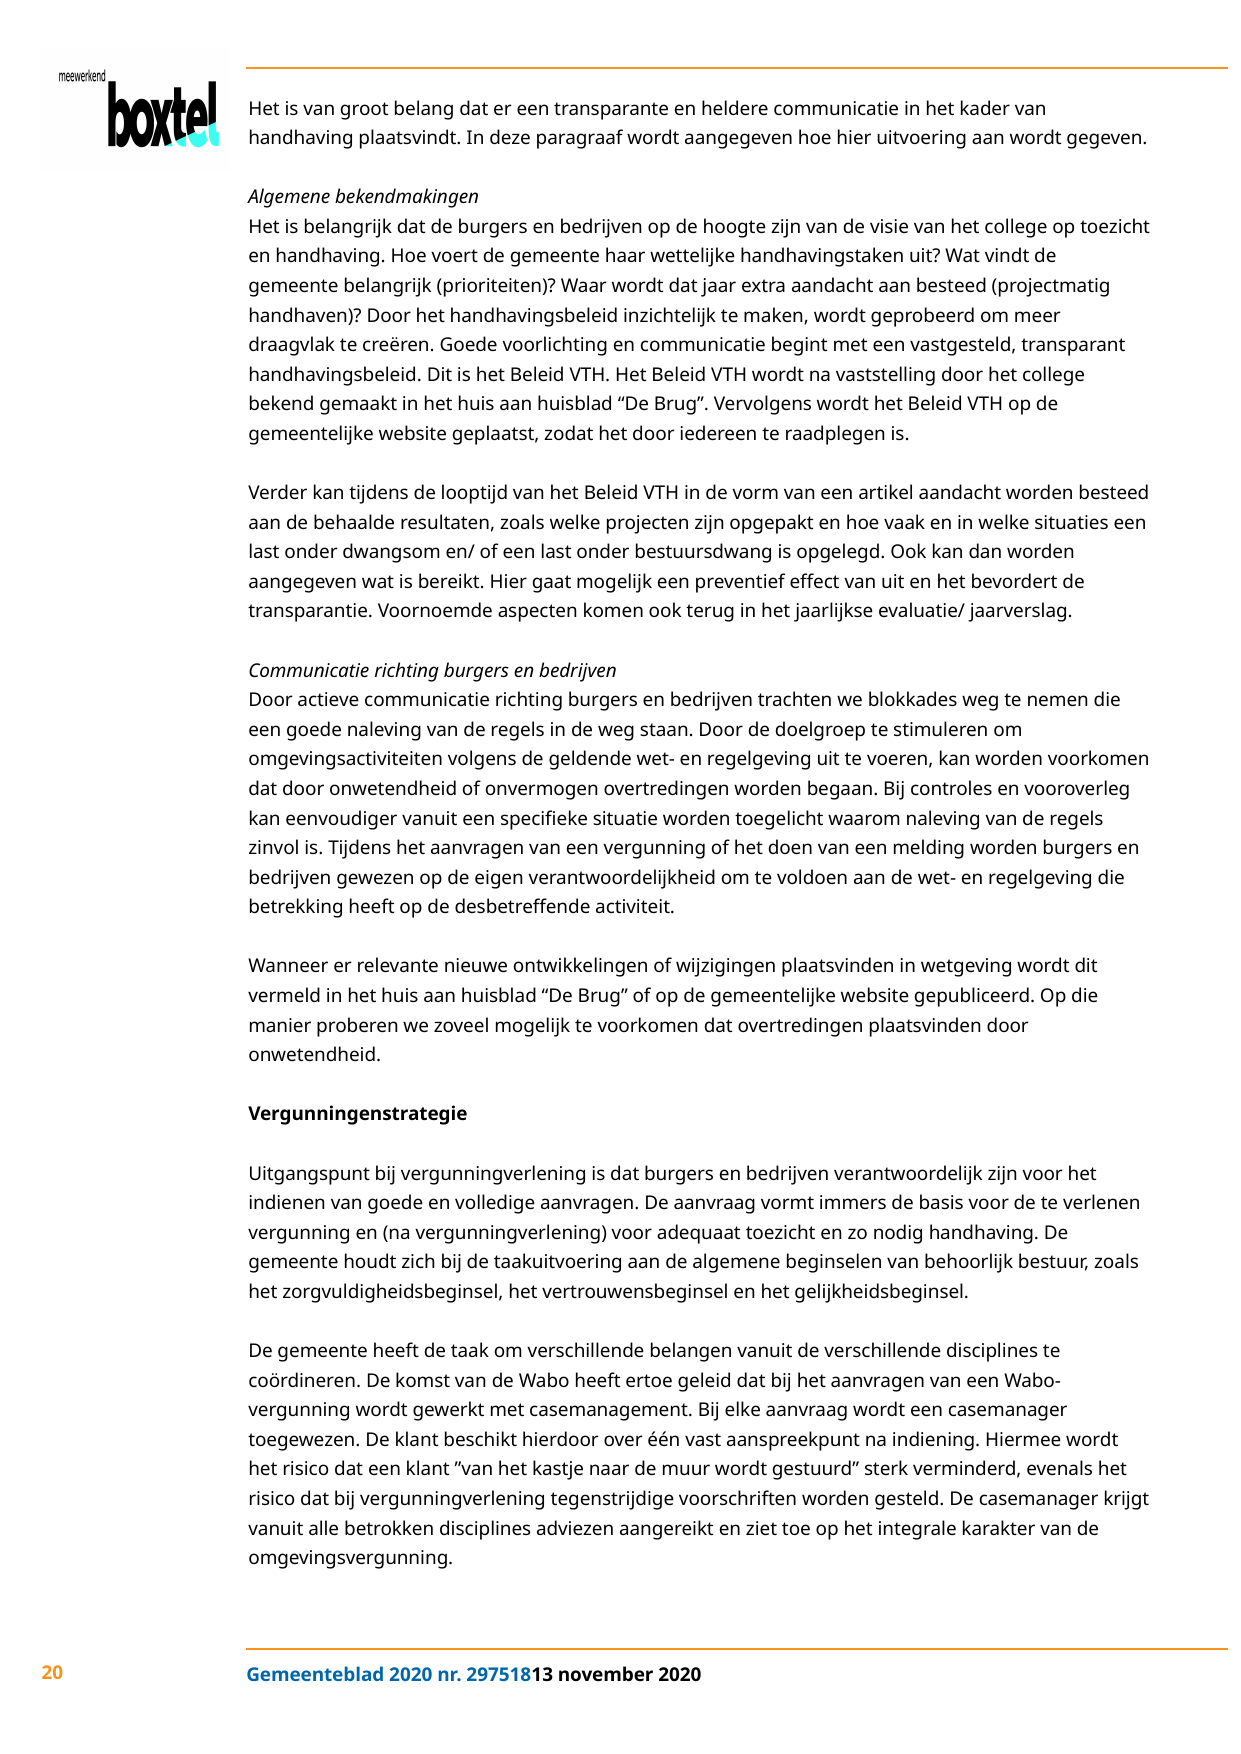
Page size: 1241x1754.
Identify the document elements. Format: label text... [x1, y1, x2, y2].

text De gemeente heeft de taak om verschillende belangen vanuit de verschillende disciplines te coördineren. De komst van de Wabo heeft ertoe geleid dat bij het aanvragen van een Wabo-vergunning wordt gewerkt met casemanagement. Bij elke aanvraag wordt een casemanager toegewezen. De klant beschikt hierdoor over één vast aanspreekpunt na indiening. Hiermee wordt [248, 1337, 1152, 1452]
text Uitgangspunt bij vergunningverlening is dat burgers en bedrijven verantwoordelijk zijn voor het indienen van goede en volledige aanvragen. De aanvraag vormt immers de basis voor de te verlenen vergunning en (na vergunningverlening) voor adequaat toezicht en zo nodig handhaving. De gemeente houdt zich bij de taakuitvoering aan de algemene beginselen van behoorlijk bestuur, zoals het zorgvuldigheidsbeginsel, het vertrouwensbeginsel en het gelijkheidsbeginsel. [248, 1160, 1152, 1304]
text het risico dat een klant ”van het kastje naar de muur wordt gestuurd” sterk verminderd, evenals het risico dat bij vergunningverlening tegenstrijdige voorschriften worden gesteld. De casemanager krijgt vanuit alle betrokken disciplines adviezen aangereikt en ziet toe op het integrale karakter van de omgevingsvergunning. [248, 1456, 1152, 1570]
text Door actieve communicatie richting burgers en bedrijven trachten we blokkades weg te nemen die een goede naleving van de regels in de weg staan. Door de doelgroep te stimuleren om omgevingsactiviteiten volgens de geldende wet- en regelgeving uit te voeren, kan worden voorkomen dat door onwetendheid of onvermogen overtredingen worden begaan. Bij controles en vooroverleg kan eenvoudiger vanuit een specifieke situatie worden toegelicht waarom naleving van de regels zinvol is. Tijdens het aanvragen van een vergunning of het doen van een melding worden burgers en bedrijven gewezen op de eigen verantwoordelijkheid om te voldoen aan de wet- en regelgeving die betrekking heeft op de desbetreffende activiteit. [248, 686, 1152, 919]
text Algemene bekendmakingen [248, 183, 1152, 209]
text Het is van groot belang dat er een transparante en heldere communicatie in het kader van handhaving plaatsvindt. In deze paragraaf wordt aangegeven hoe hier uitvoering aan wordt gegeven. [248, 95, 1152, 150]
text Wanneer er relevante nieuwe ontwikkelingen of wijzigingen plaatsvinden in wetgeving wordt dit vermeld in het huis aan huisblad “De Brug” of op de gemeentelijke website gepubliceerd. Op die manier proberen we zoveel mogelijk te voorkomen dat overtredingen plaatsvinden door onwetendheid. [248, 953, 1152, 1067]
text Vergunningenstrategie [248, 1101, 1152, 1126]
text Communicatie richting burgers en bedrijven [248, 657, 1152, 683]
picture [41, 47, 231, 172]
text Het is belangrijk dat de burgers en bedrijven op de hoogte zijn van de visie van het college op toezicht en handhaving. Hoe voert de gemeente haar wettelijke handhavingstaken uit? Wat vindt de gemeente belangrijk (prioriteiten)? Waar wordt dat jaar extra aandacht aan besteed (projectmatig handhaven)? Door het handhavingsbeleid inzichtelijk te maken, wordt geprobeerd om meer draagvlak te creëren. Goede voorlichting en communicatie begint met een vastgesteld, transparant handhavingsbeleid. Dit is het Beleid VTH. Het Beleid VTH wordt na vaststelling door het college bekend gemaakt in het huis aan huisblad “De Brug”. Vervolgens wordt het Beleid VTH op de gemeentelijke website geplaatst, zodat het door iedereen te raadplegen is. [248, 213, 1152, 446]
text Verder kan tijdens de looptijd van het Beleid VTH in de vorm van een artikel aandacht worden besteed aan de behaalde resultaten, zoals welke projecten zijn opgepakt en hoe vaak en in welke situaties een last onder dwangsom en/ of een last onder bestuursdwang is opgelegd. Ook kan dan worden aangegeven wat is bereikt. Hier gaat mogelijk een preventief effect van uit en het bevordert de transparantie. Voornoemde aspecten komen ook terug in het jaarlijkse evaluatie/ jaarverslag. [248, 479, 1152, 623]
